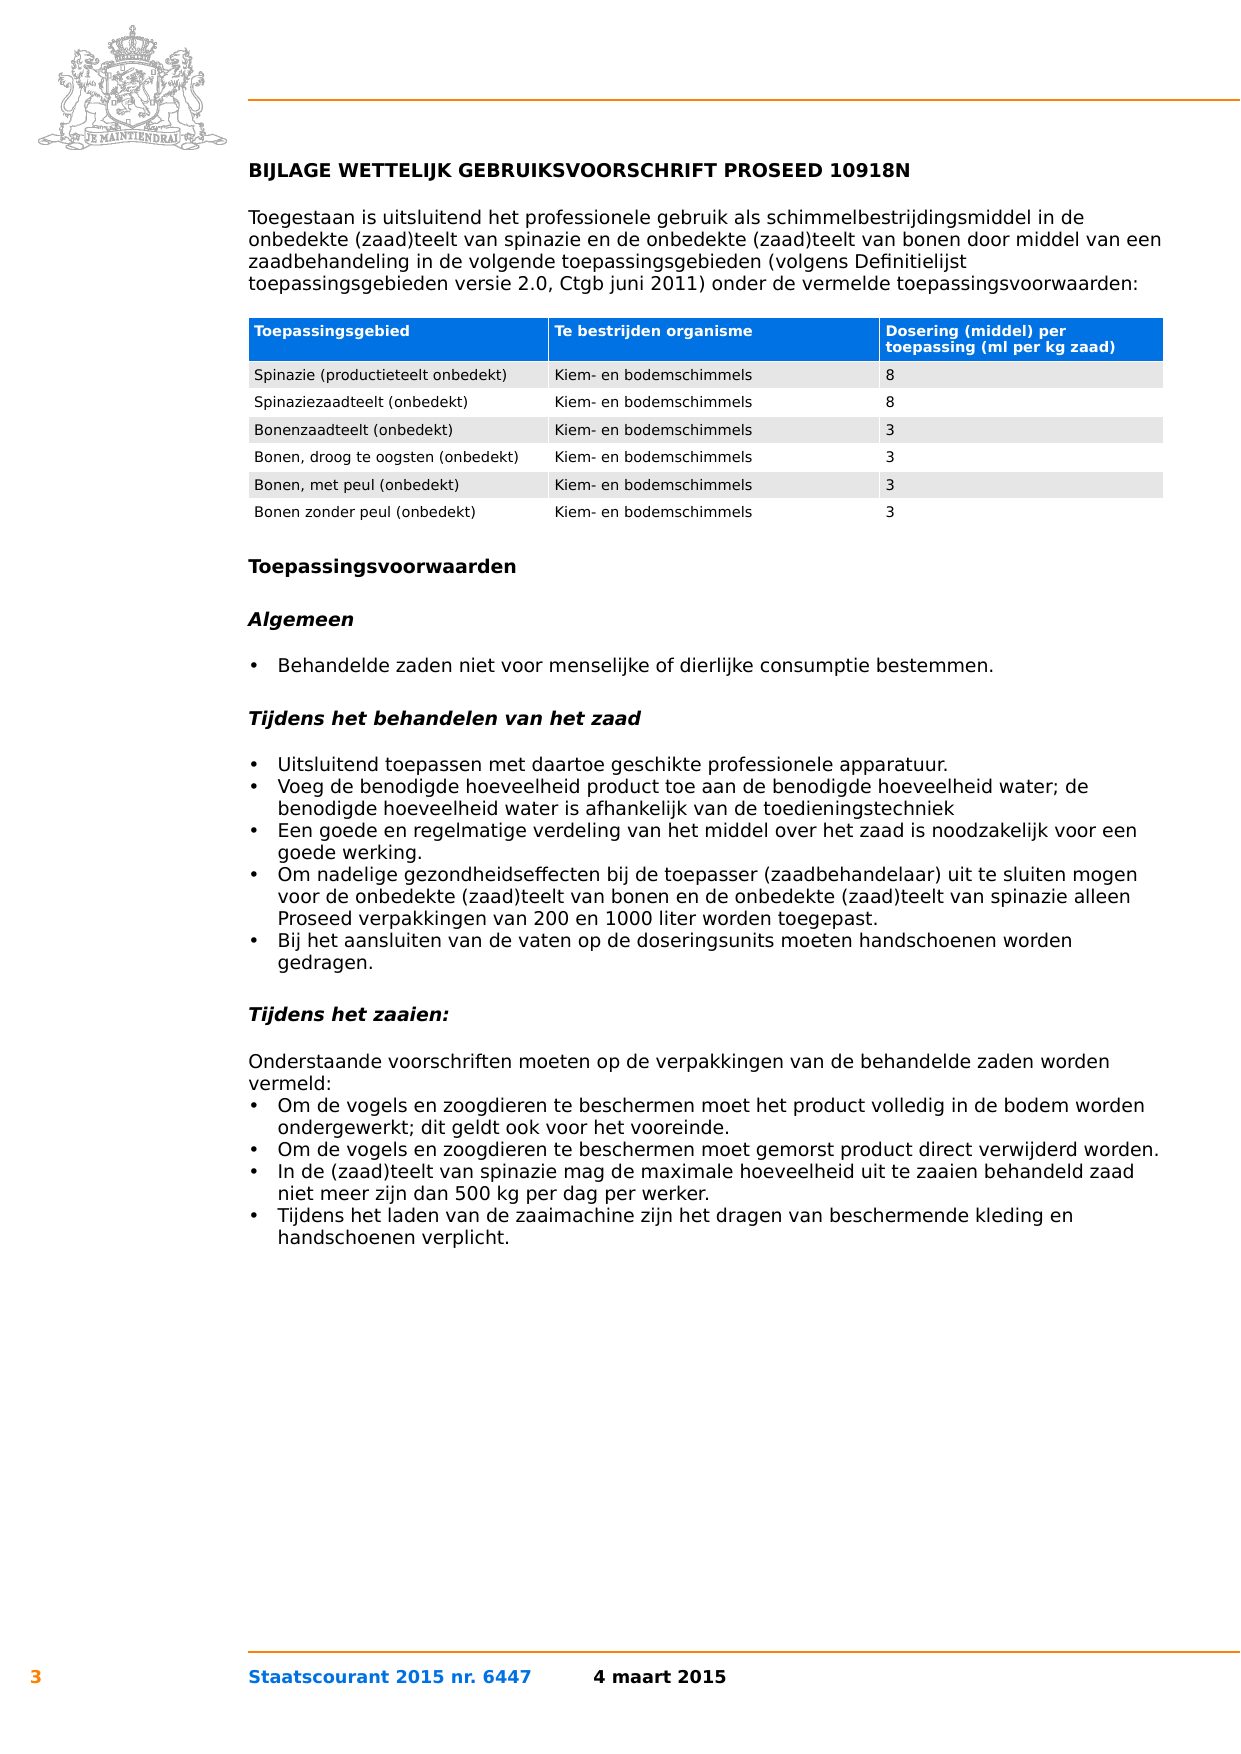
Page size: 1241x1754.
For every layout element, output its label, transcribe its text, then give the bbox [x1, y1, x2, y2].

text • Om de vogels en zoogdieren te beschermen moet het product volledig in de bodem worden ondergewerkt; dit geldt ook voor het vooreinde. [248, 1095, 1163, 1139]
table_header Toepassingsgebied [249, 318, 548, 361]
text • Uitsluitend toepassen met daartoe geschikte professionele apparatuur. [248, 754, 1163, 776]
table_cell Spinazie (productieteelt onbedekt) [249, 362, 548, 388]
text • Bij het aansluiten van de vaten op de doseringsunits moeten handschoenen worden gedragen. [248, 930, 1163, 974]
table_cell 3 [880, 472, 1163, 498]
table_cell Kiem- en bodemschimmels [549, 362, 879, 388]
table_cell 8 [880, 362, 1163, 388]
table_cell Kiem- en bodemschimmels [549, 417, 879, 443]
text • In de (zaad)teelt van spinazie mag de maximale hoeveelheid uit te zaaien behandeld zaad niet meer zijn dan 500 kg per dag per werker. [248, 1161, 1163, 1205]
subtitle BIJLAGE WETTELIJK GEBRUIKSVOORSCHRIFT PROSEED 10918N [248, 160, 1163, 182]
text • Een goede en regelmatige verdeling van het middel over het zaad is noodzakelijk voor een goede werking. [248, 820, 1163, 864]
subtitle Algemeen [248, 608, 1163, 630]
table_cell Kiem- en bodemschimmels [549, 472, 879, 498]
subtitle Tijdens het behandelen van het zaad [248, 707, 1163, 729]
table_header Te bestrijden organisme [549, 318, 879, 361]
subtitle Toepassingsvoorwaarden [248, 556, 1163, 578]
table_cell Bonen zonder peul (onbedekt) [249, 499, 548, 525]
text Toegestaan is uitsluitend het professionele gebruik als schimmelbestrijdingsmiddel in de onbedekte (zaad)teelt van spinazie en de onbedekte (zaad)teelt van bonen door middel van een zaadbehandeling in de volgende toepassingsgebieden (volgens Definitielijst toepassingsgebieden versie 2.0, Ctgb juni 2011) onder de vermelde toepassingsvoorwaarden: [248, 207, 1163, 295]
table_cell 3 [880, 499, 1163, 525]
text • Om nadelige gezondheidseffecten bij de toepasser (zaadbehandelaar) uit te sluiten mogen voor de onbedekte (zaad)teelt van bonen en de onbedekte (zaad)teelt van spinazie alleen Proseed verpakkingen van 200 en 1000 liter worden toegepast. [248, 864, 1163, 930]
table_cell Bonen, droog te oogsten (onbedekt) [249, 444, 548, 471]
table_cell Bonen, met peul (onbedekt) [249, 472, 548, 498]
text Onderstaande voorschriften moeten op de verpakkingen van de behandelde zaden worden vermeld: [248, 1051, 1163, 1095]
text • Om de vogels en zoogdieren te beschermen moet gemorst product direct verwijderd worden. [248, 1139, 1163, 1161]
subtitle Tijdens het zaaien: [248, 1004, 1163, 1026]
table_cell 8 [880, 390, 1163, 416]
picture [38, 25, 227, 150]
table_cell 3 [880, 444, 1163, 471]
table_cell Kiem- en bodemschimmels [549, 499, 879, 525]
table_cell Kiem- en bodemschimmels [549, 390, 879, 416]
text • Tijdens het laden van de zaaimachine zijn het dragen van beschermende kleding en handschoenen verplicht. [248, 1205, 1163, 1249]
table_header Dosering (middel) per toepassing (ml per kg zaad) [880, 318, 1163, 361]
table_cell Kiem- en bodemschimmels [549, 444, 879, 471]
table_cell 3 [880, 417, 1163, 443]
text • Voeg de benodigde hoeveelheid product toe aan de benodigde hoeveelheid water; de benodigde hoeveelheid water is afhankelijk van de toedieningstechniek [248, 776, 1163, 820]
text • Behandelde zaden niet voor menselijke of dierlijke consumptie bestemmen. [248, 655, 1163, 677]
table_cell Spinaziezaadteelt (onbedekt) [249, 390, 548, 416]
table_cell Bonenzaadteelt (onbedekt) [249, 417, 548, 443]
